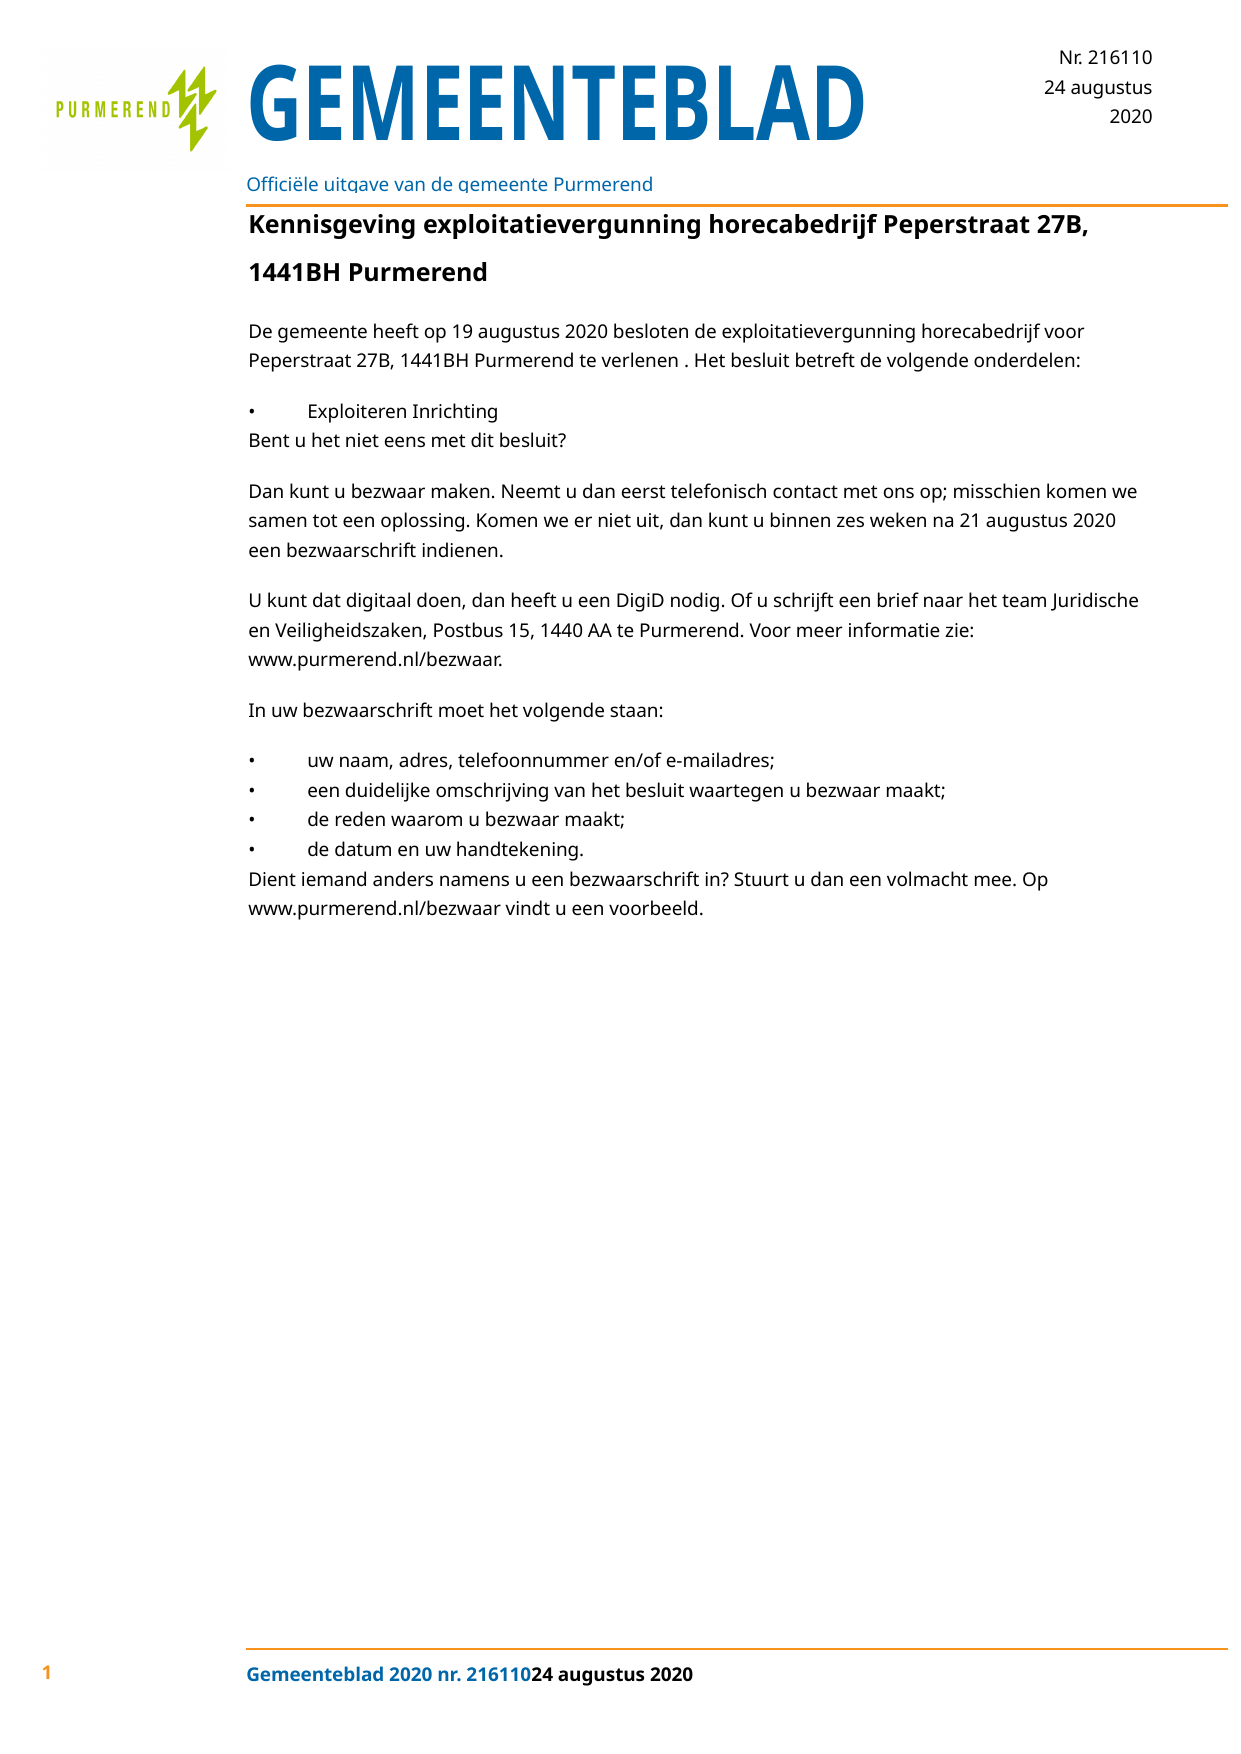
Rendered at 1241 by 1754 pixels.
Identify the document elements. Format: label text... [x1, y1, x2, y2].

list de datum en uw handtekening. [248, 836, 1152, 862]
text Dient iemand anders namens u een bezwaarschrift in? Stuurt u dan een volmacht mee. Op www.purmerend.nl/bezwaar vindt u een voorbeeld. [248, 866, 1152, 921]
list uw naam, adres, telefoonnummer en/of e-mailadres; [248, 747, 1152, 773]
list een duidelijke omschrijving van het besluit waartegen u bezwaar maakt; [248, 777, 1152, 803]
text In uw bezwaarschrift moet het volgende staan: [248, 697, 1152, 723]
text Dan kunt u bezwaar maken. Neemt u dan eerst telefonisch contact met ons op; misschien komen we samen tot een oplossing. Komen we er niet uit, dan kunt u binnen zes weken na 21 augustus 2020 een bezwaarschrift indienen. [248, 478, 1152, 563]
list de reden waarom u bezwaar maakt; [248, 807, 1152, 832]
text De gemeente heeft op 19 augustus 2020 besloten de exploitatievergunning horecabedrijf voor Peperstraat 27B, 1441BH Purmerend te verlenen . Het besluit betreft de volgende onderdelen: [248, 318, 1152, 373]
text Bent u het niet eens met dit besluit? [248, 427, 1152, 453]
picture [41, 47, 231, 172]
text Kennisgeving exploitatievergunning horecabedrijf Peperstraat 27B, 1441BH Purmerend [248, 207, 1152, 288]
list Exploiteren Inrichting [248, 398, 1152, 424]
text U kunt dat digitaal doen, dan heeft u een DigiD nodig. Of u schrijft een brief naar het team Juridische en Veiligheidszaken, Postbus 15, 1440 AA te Purmerend. Voor meer informatie zie: www.purmerend.nl/bezwaar. [248, 587, 1152, 672]
